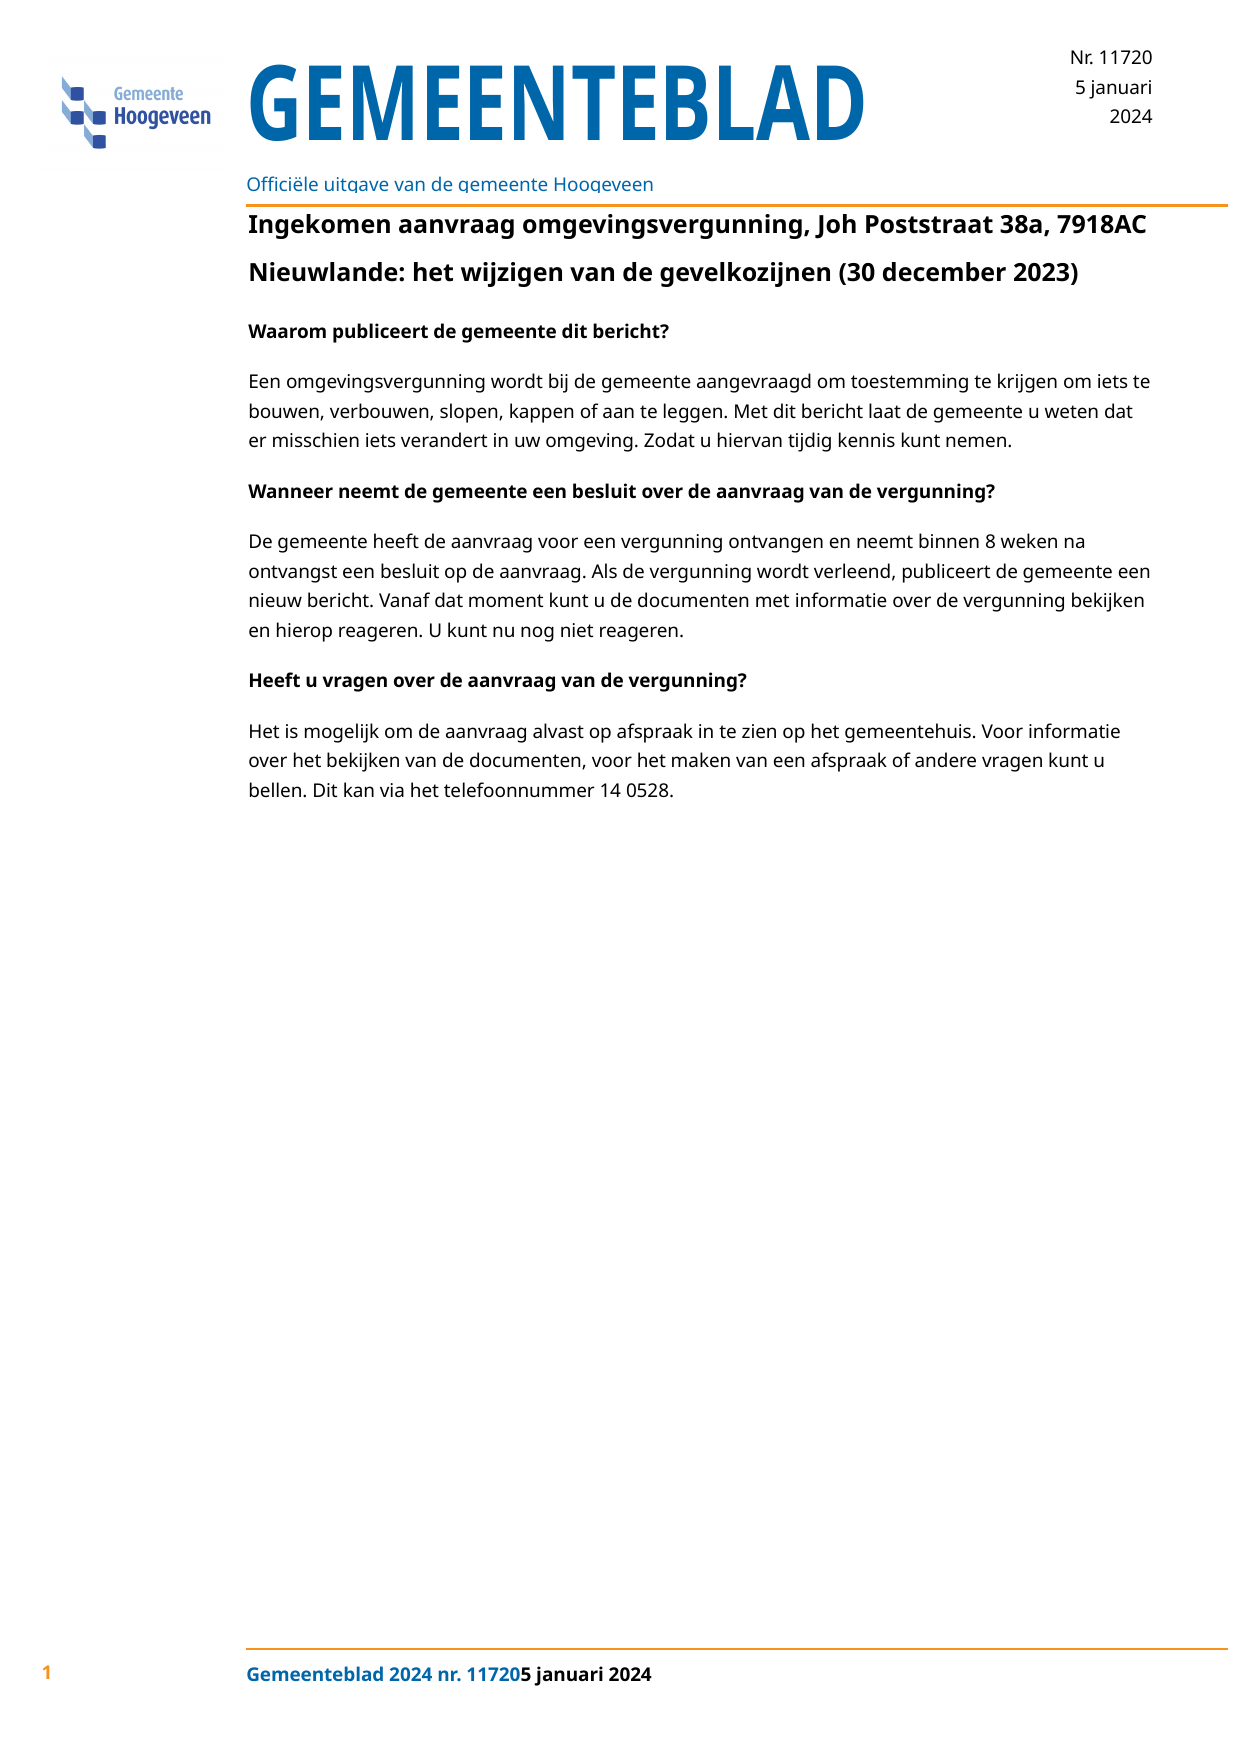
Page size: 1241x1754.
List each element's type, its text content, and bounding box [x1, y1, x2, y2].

text Wanneer neemt de gemeente een besluit over de aanvraag van de vergunning? [248, 478, 1152, 504]
text Een omgevingsvergunning wordt bij de gemeente aangevraagd om toestemming te krijgen om iets te bouwen, verbouwen, slopen, kappen of aan te leggen. Met dit bericht laat de gemeente u weten dat er misschien iets verandert in uw omgeving. Zodat u hiervan tijdig kennis kunt nemen. [248, 368, 1152, 453]
picture [41, 47, 231, 172]
text Het is mogelijk om de aanvraag alvast op afspraak in te zien op het gemeentehuis. Voor informatie over het bekijken van de documenten, voor het maken van een afspraak of andere vragen kunt u bellen. Dit kan via het telefoonnummer 14 0528. [248, 718, 1152, 803]
text Waarom publiceert de gemeente dit bericht? [248, 318, 1152, 344]
text De gemeente heeft de aanvraag voor een vergunning ontvangen en neemt binnen 8 weken na ontvangst een besluit op de aanvraag. Als de vergunning wordt verleend, publiceert de gemeente een nieuw bericht. Vanaf dat moment kunt u de documenten met informatie over de vergunning bekijken en hierop reageren. U kunt nu nog niet reageren. [248, 528, 1152, 643]
text Heeft u vragen over de aanvraag van de vergunning? [248, 667, 1152, 693]
text Ingekomen aanvraag omgevingsvergunning, Joh Poststraat 38a, 7918AC Nieuwlande: het wijzigen van de gevelkozijnen (30 december 2023) [248, 207, 1152, 288]
